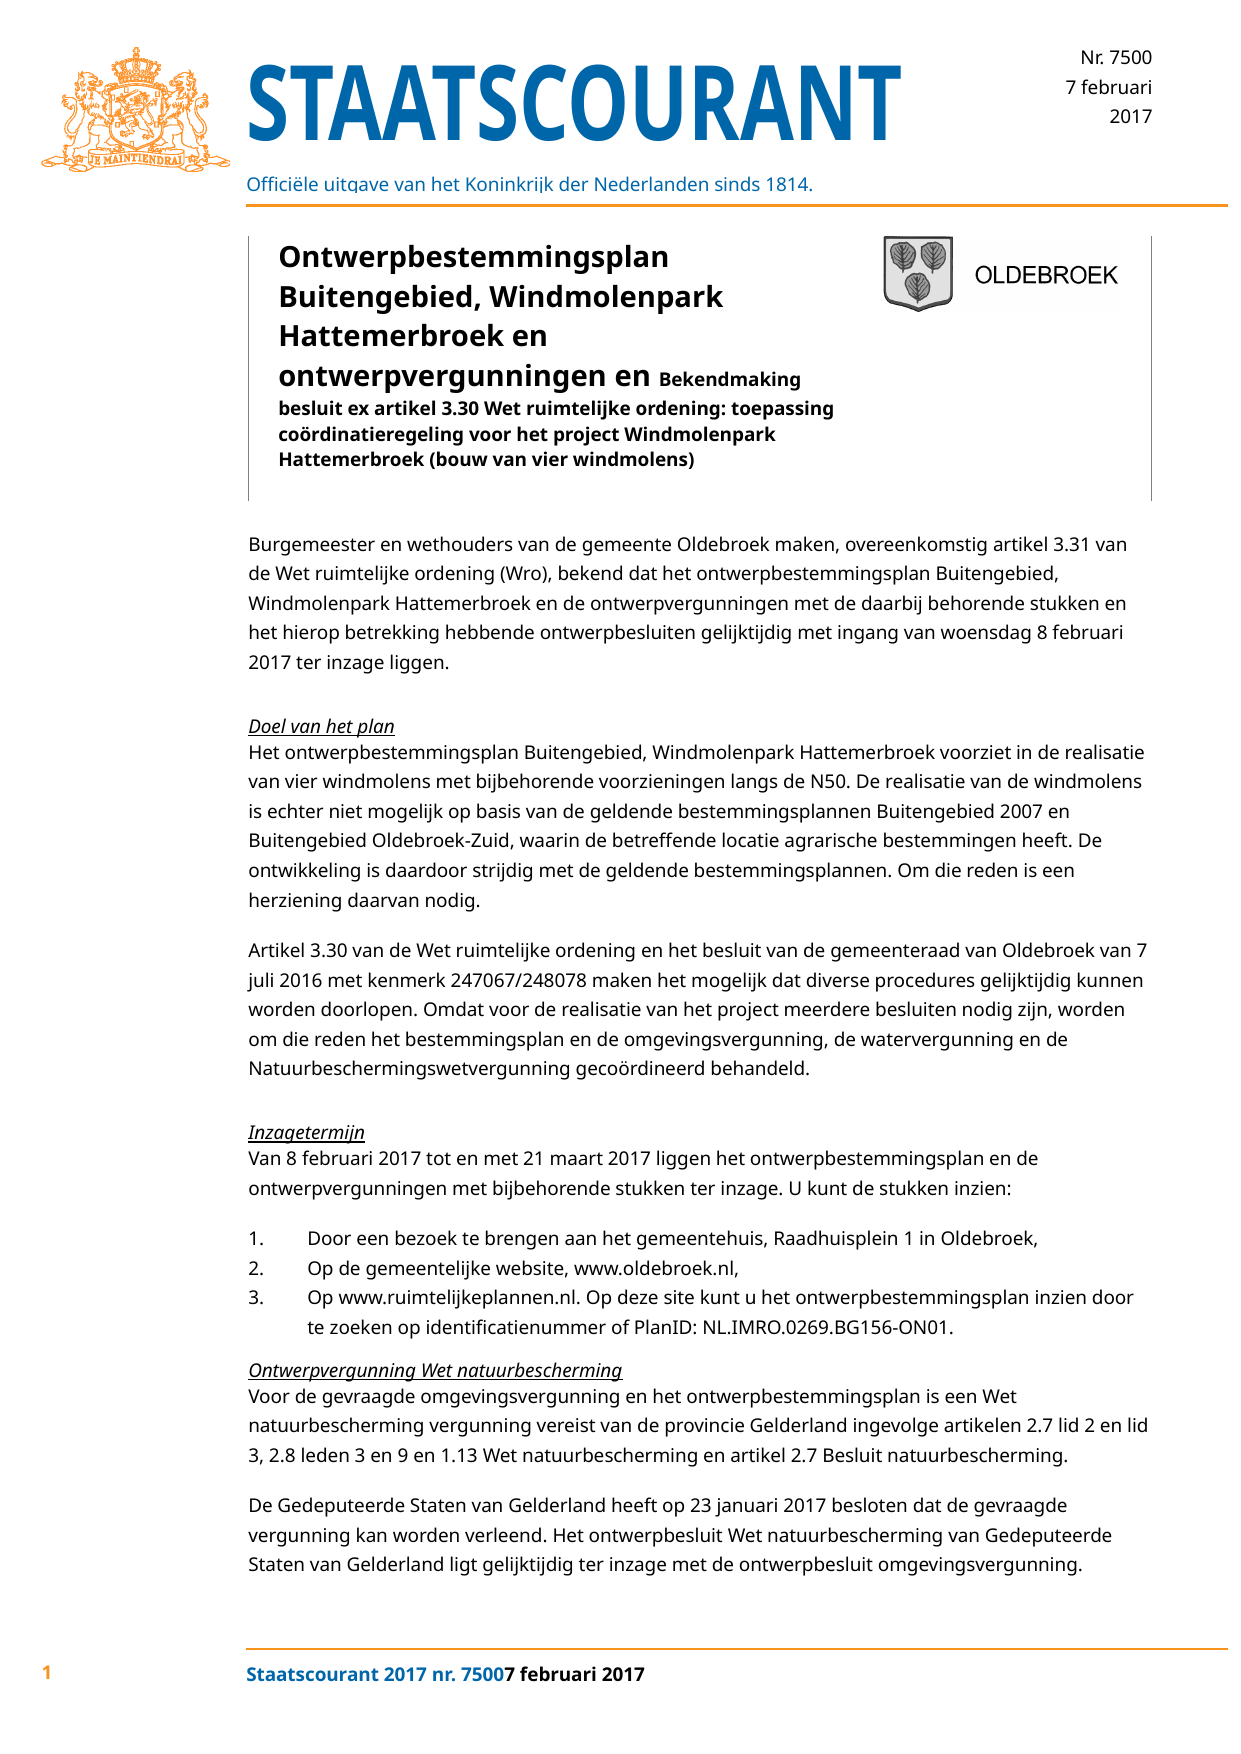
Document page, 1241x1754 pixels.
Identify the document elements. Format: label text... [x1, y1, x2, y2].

text Voor de gevraagde omgevingsvergunning en het ontwerpbestemmingsplan is een Wet natuurbescherming vergunning vereist van de provincie Gelderland ingevolge artikelen 2.7 lid 2 en lid 3, 2.8 leden 3 en 9 en 1.13 Wet natuurbescherming en artikel 2.7 Besluit natuurbescherming. [248, 1383, 1152, 1468]
text Inzagetermijn [248, 1119, 1152, 1145]
list Op www.ruimtelijkeplannen.nl. Op deze site kunt u het ontwerpbestemmingsplan inzien door te zoeken op identificatienummer of PlanID: NL.IMRO.0269.BG156-ON01. [248, 1284, 1152, 1340]
picture [882, 236, 1119, 314]
picture [41, 47, 231, 172]
text De Gedeputeerde Staten van Gelderland heeft op 23 januari 2017 besloten dat de gevraagde vergunning kan worden verleend. Het ontwerpbesluit Wet natuurbescherming van Gedeputeerde Staten van Gelderland ligt gelijktijdig ter inzage met de ontwerpbesluit omgevingsvergunning. [248, 1492, 1152, 1577]
text Doel van het plan [248, 713, 1152, 739]
text Artikel 3.30 van de Wet ruimtelijke ordening en het besluit van de gemeenteraad van Oldebroek van 7 juli 2016 met kenmerk 247067/248078 maken het mogelijk dat diverse procedures gelijktijdig kunnen worden doorlopen. Omdat voor de realisatie van het project meerdere besluiten nodig zijn, worden om die reden het bestemmingsplan en de omgevingsvergunning, de watervergunning en de Natuurbeschermingswetvergunning gecoördineerd behandeld. [248, 937, 1152, 1081]
text Het ontwerpbestemmingsplan Buitengebied, Windmolenpark Hattemerbroek voorziet in de realisatie van vier windmolens met bijbehorende voorzieningen langs de N50. De realisatie van de windmolens is echter niet mogelijk op basis van de geldende bestemmingsplannen Buitengebied 2007 en Buitengebied Oldebroek-Zuid, waarin de betreffende locatie agrarische bestemmingen heeft. De ontwikkeling is daardoor strijdig met de geldende bestemmingsplannen. Om die reden is een herziening daarvan nodig. [248, 739, 1152, 912]
list Op de gemeentelijke website, www.oldebroek.nl, [248, 1255, 1152, 1281]
text Van 8 februari 2017 tot en met 21 maart 2017 liggen het ontwerpbestemmingsplan en de ontwerpvergunningen met bijbehorende stukken ter inzage. U kunt de stukken inzien: [248, 1145, 1152, 1201]
table_header Ontwerpbestemmingsplan Buitengebied, Windmolenpark Hattemerbroek en ontwerpvergunningen en Bekendmaking besluit ex artikel 3.30 Wet ruimtelijke ordening: toepassing coördinatieregeling voor het project Windmolenpark Hattemerbroek (bouw van vier windmolens) [249, 236, 850, 501]
text Ontwerpvergunning Wet natuurbescherming [248, 1357, 1152, 1383]
table_header [850, 236, 1151, 501]
text Burgemeester en wethouders van de gemeente Oldebroek maken, overeenkomstig artikel 3.31 van de Wet ruimtelijke ordening (Wro), bekend dat het ontwerpbestemmingsplan Buitengebied, Windmolenpark Hattemerbroek en de ontwerpvergunningen met de daarbij behorende stukken en het hierop betrekking hebbende ontwerpbesluiten gelijktijdig met ingang van woensdag 8 februari 2017 ter inzage liggen. [248, 531, 1152, 675]
list Door een bezoek te brengen aan het gemeentehuis, Raadhuisplein 1 in Oldebroek, [248, 1225, 1152, 1251]
